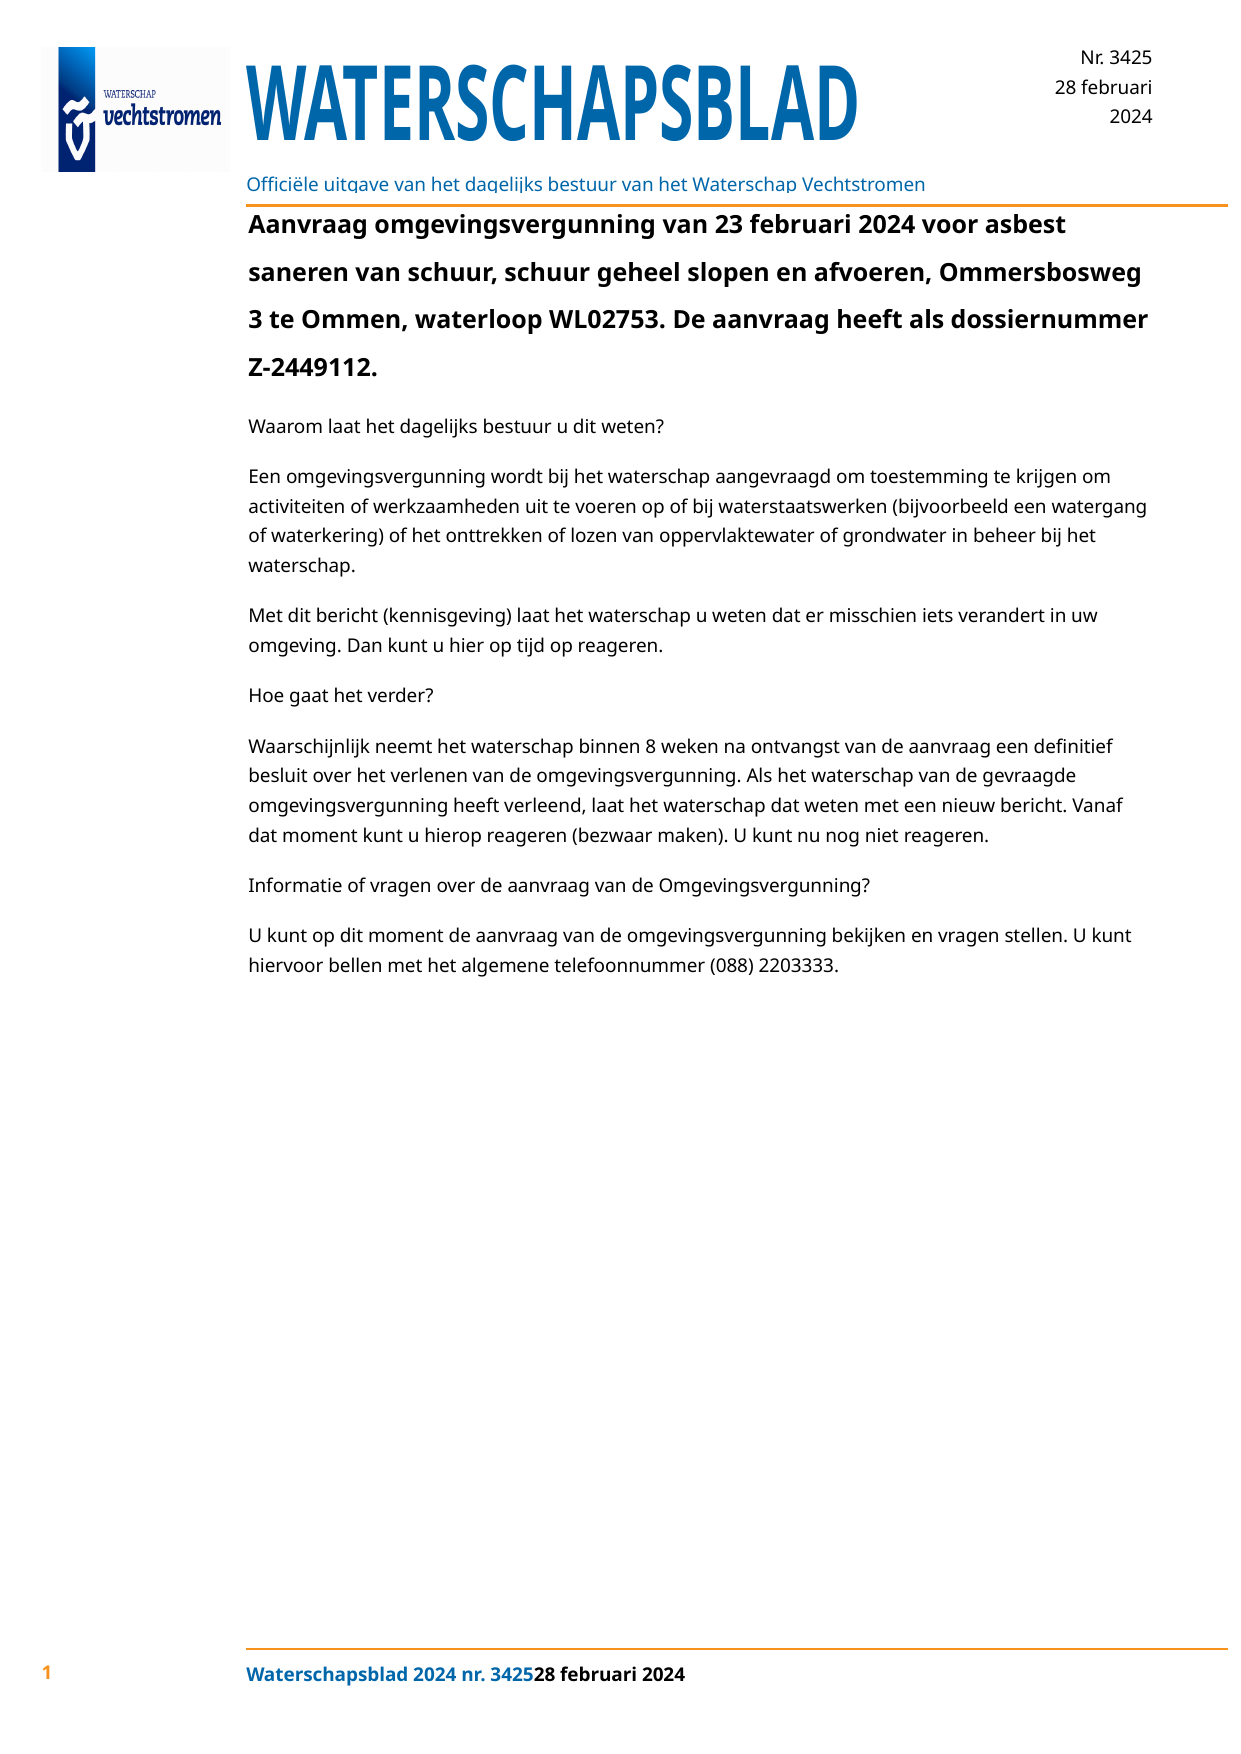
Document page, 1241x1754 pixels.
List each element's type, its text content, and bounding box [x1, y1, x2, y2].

text Informatie of vragen over de aanvraag van de Omgevingsvergunning? [248, 872, 1152, 898]
text Een omgevingsvergunning wordt bij het waterschap aangevraagd om toestemming te krijgen om activiteiten of werkzaamheden uit te voeren op of bij waterstaatswerken (bijvoorbeeld een watergang of waterkering) of het onttrekken of lozen van oppervlaktewater of grondwater in beheer bij het waterschap. [248, 463, 1152, 578]
text U kunt op dit moment de aanvraag van de omgevingsvergunning bekijken en vragen stellen. U kunt hiervoor bellen met het algemene telefoonnummer (088) 2203333. [248, 923, 1152, 978]
text Hoe gaat het verder? [248, 683, 1152, 708]
text Waarom laat het dagelijks bestuur u dit weten? [248, 413, 1152, 439]
text Aanvraag omgevingsvergunning van 23 februari 2024 voor asbest saneren van schuur, schuur geheel slopen en afvoeren, Ommersbosweg 3 te Ommen, waterloop WL02753. De aanvraag heeft als dossiernummer Z-2449112. [248, 207, 1152, 384]
picture [41, 47, 231, 172]
text Waarschijnlijk neemt het waterschap binnen 8 weken na ontvangst van de aanvraag een definitief besluit over het verlenen van de omgevingsvergunning. Als het waterschap van de gevraagde omgevingsvergunning heeft verleend, laat het waterschap dat weten met een nieuw bericht. Vanaf dat moment kunt u hierop reageren (bezwaar maken). U kunt nu nog niet reageren. [248, 733, 1152, 848]
text Met dit bericht (kennisgeving) laat het waterschap u weten dat er misschien iets verandert in uw omgeving. Dan kunt u hier op tijd op reageren. [248, 603, 1152, 658]
